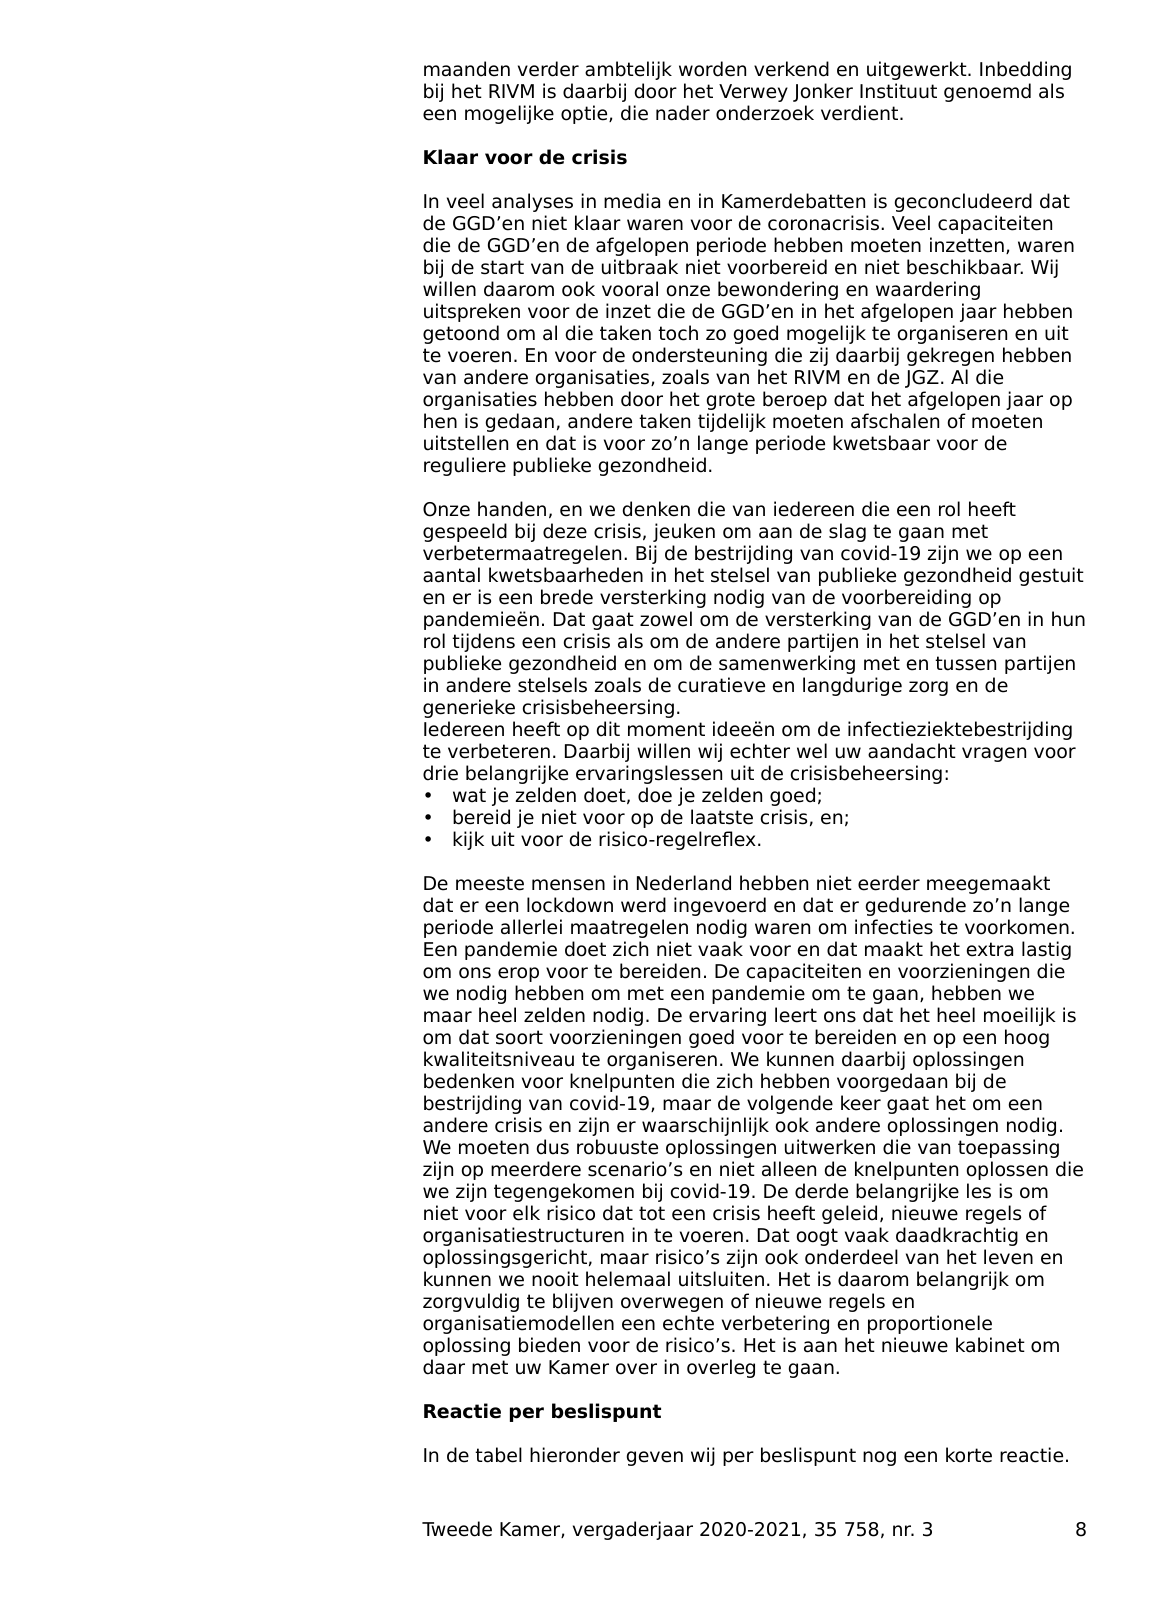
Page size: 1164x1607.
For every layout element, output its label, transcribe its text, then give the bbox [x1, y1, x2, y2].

text Onze handen, en we denken die van iedereen die een rol heeft gespeeld bij deze crisis, jeuken om aan de slag te gaan met verbetermaatregelen. Bij de bestrijding van covid-19 zijn we op een aantal kwetsbaarheden in het stelsel van publieke gezondheid gestuit en er is een brede versterking nodig van de voorbereiding op pandemieën. Dat gaat zowel om de versterking van de GGD’en in hun rol tijdens een crisis als om de andere partijen in het stelsel van publieke gezondheid en om de samenwerking met en tussen partijen in andere stelsels zoals de curatieve en langdurige zorg en de generieke crisisbeheersing. [422, 499, 1087, 719]
text In veel analyses in media en in Kamerdebatten is geconcludeerd dat de GGD’en niet klaar waren voor de coronacrisis. Veel capaciteiten die de GGD’en de afgelopen periode hebben moeten inzetten, waren bij de start van de uitbraak niet voorbereid en niet beschikbaar. Wij willen daarom ook vooral onze bewondering en waardering uitspreken voor de inzet die de GGD’en in het afgelopen jaar hebben getoond om al die taken toch zo goed mogelijk te organiseren en uit te voeren. En voor de ondersteuning die zij daarbij gekregen hebben van andere organisaties, zoals van het RIVM en de JGZ. Al die organisaties hebben door het grote beroep dat het afgelopen jaar op hen is gedaan, andere taken tijdelijk moeten afschalen of moeten uitstellen en dat is voor zo’n lange periode kwetsbaar voor de reguliere publieke gezondheid. [422, 191, 1087, 477]
text In de tabel hieronder geven wij per beslispunt nog een korte reactie. [422, 1445, 1087, 1467]
text maanden verder ambtelijk worden verkend en uitgewerkt. Inbedding bij het RIVM is daarbij door het Verwey Jonker Instituut genoemd als een mogelijke optie, die nader onderzoek verdient. [422, 59, 1087, 125]
subtitle Reactie per beslispunt [422, 1401, 1087, 1423]
text Iedereen heeft op dit moment ideeën om de infectieziektebestrijding te verbeteren. Daarbij willen wij echter wel uw aandacht vragen voor drie belangrijke ervaringslessen uit de crisisbeheersing: [422, 719, 1087, 785]
text • wat je zelden doet, doe je zelden goed; [422, 785, 1087, 807]
text • kijk uit voor de risico-regelreflex. [422, 829, 1087, 851]
subtitle Klaar voor de crisis [422, 147, 1087, 169]
text De meeste mensen in Nederland hebben niet eerder meegemaakt dat er een lockdown werd ingevoerd en dat er gedurende zo’n lange periode allerlei maatregelen nodig waren om infecties te voorkomen. Een pandemie doet zich niet vaak voor en dat maakt het extra lastig om ons erop voor te bereiden. De capaciteiten en voorzieningen die we nodig hebben om met een pandemie om te gaan, hebben we maar heel zelden nodig. De ervaring leert ons dat het heel moeilijk is om dat soort voorzieningen goed voor te bereiden en op een hoog kwaliteitsniveau te organiseren. We kunnen daarbij oplossingen bedenken voor knelpunten die zich hebben voorgedaan bij de bestrijding van covid-19, maar de volgende keer gaat het om een andere crisis en zijn er waarschijnlijk ook andere oplossingen nodig. We moeten dus robuuste oplossingen uitwerken die van toepassing zijn op meerdere scenario’s en niet alleen de knelpunten oplossen die we zijn tegengekomen bij covid-19. De derde belangrijke les is om niet voor elk risico dat tot een crisis heeft geleid, nieuwe regels of organisatiestructuren in te voeren. Dat oogt vaak daadkrachtig en oplossingsgericht, maar risico’s zijn ook onderdeel van het leven en kunnen we nooit helemaal uitsluiten. Het is daarom belangrijk om zorgvuldig te blijven overwegen of nieuwe regels en organisatiemodellen een echte verbetering en proportionele oplossing bieden voor de risico’s. Het is aan het nieuwe kabinet om daar met uw Kamer over in overleg te gaan. [422, 873, 1087, 1379]
text • bereid je niet voor op de laatste crisis, en; [422, 807, 1087, 829]
